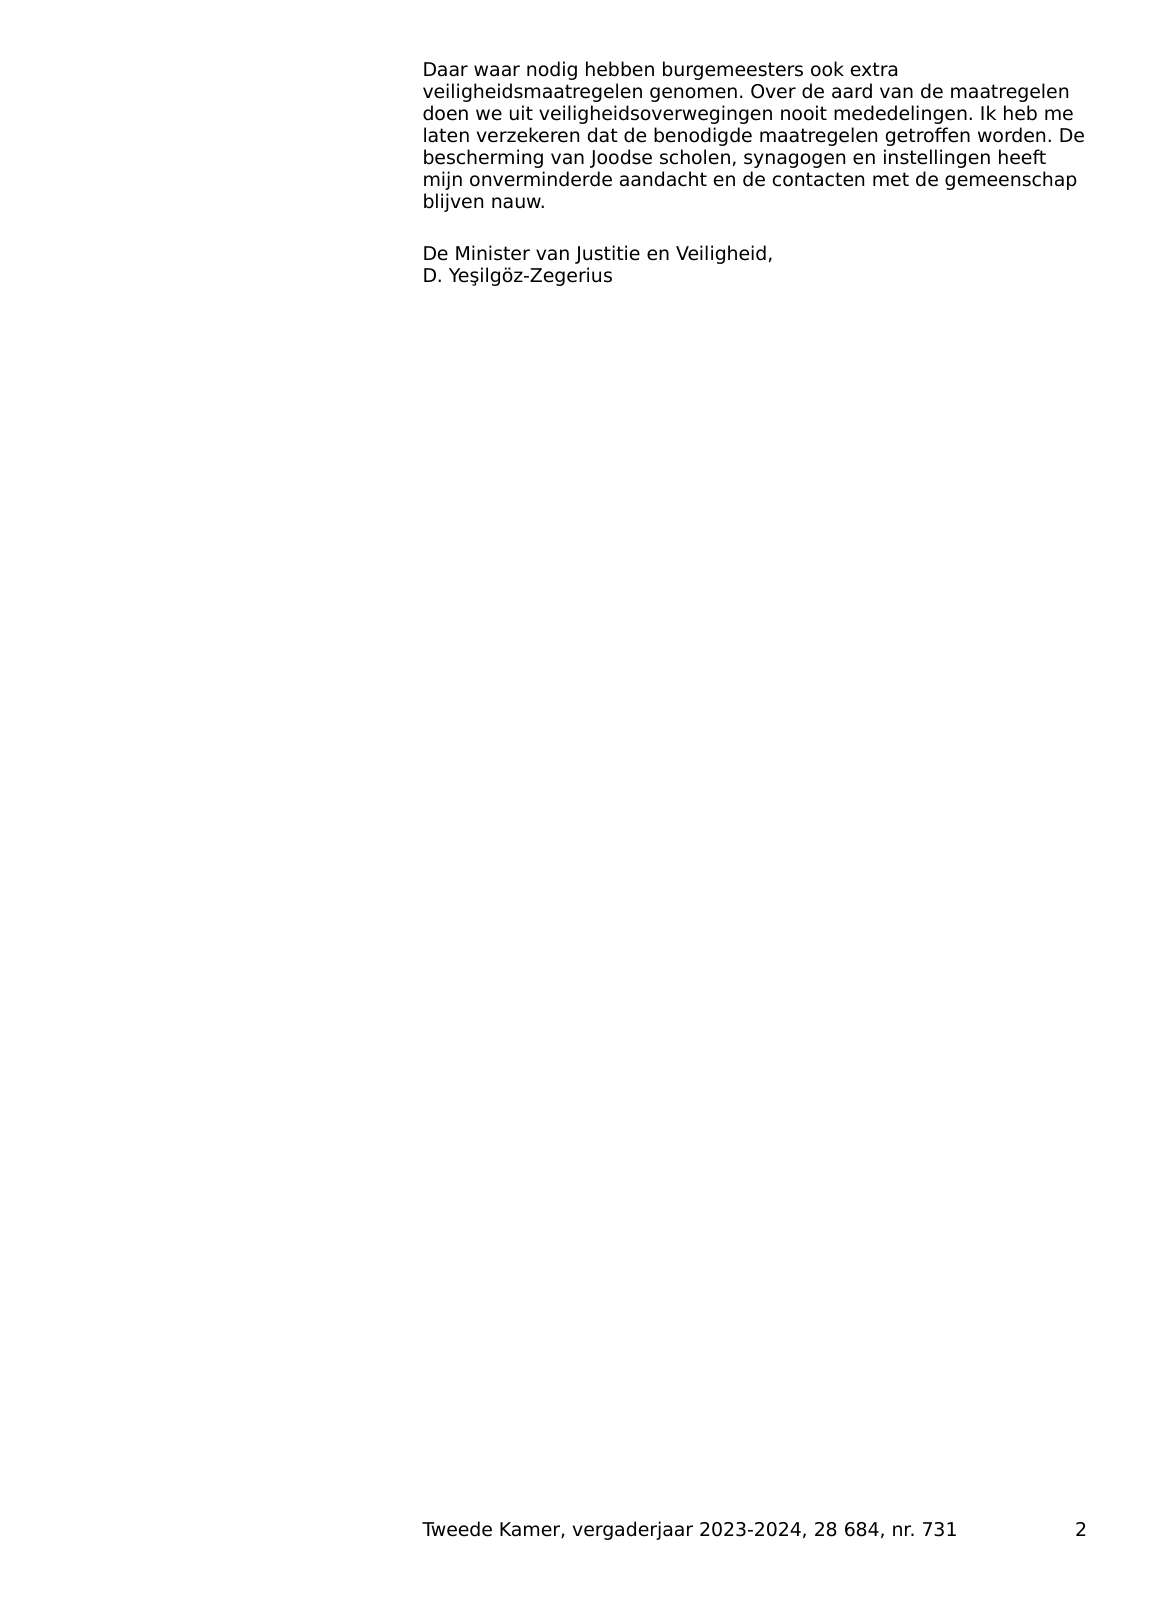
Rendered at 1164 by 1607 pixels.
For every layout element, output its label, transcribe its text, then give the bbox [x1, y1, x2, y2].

text Daar waar nodig hebben burgemeesters ook extra veiligheidsmaatregelen genomen. Over de aard van de maatregelen doen we uit veiligheidsoverwegingen nooit mededelingen. Ik heb me laten verzekeren dat de benodigde maatregelen getroffen worden. De bescherming van Joodse scholen, synagogen en instellingen heeft mijn onverminderde aandacht en de contacten met de gemeenschap blijven nauw. [422, 59, 1087, 213]
text De Minister van Justitie en Veiligheid, D. Yeşilgöz-Zegerius [422, 243, 1087, 287]
